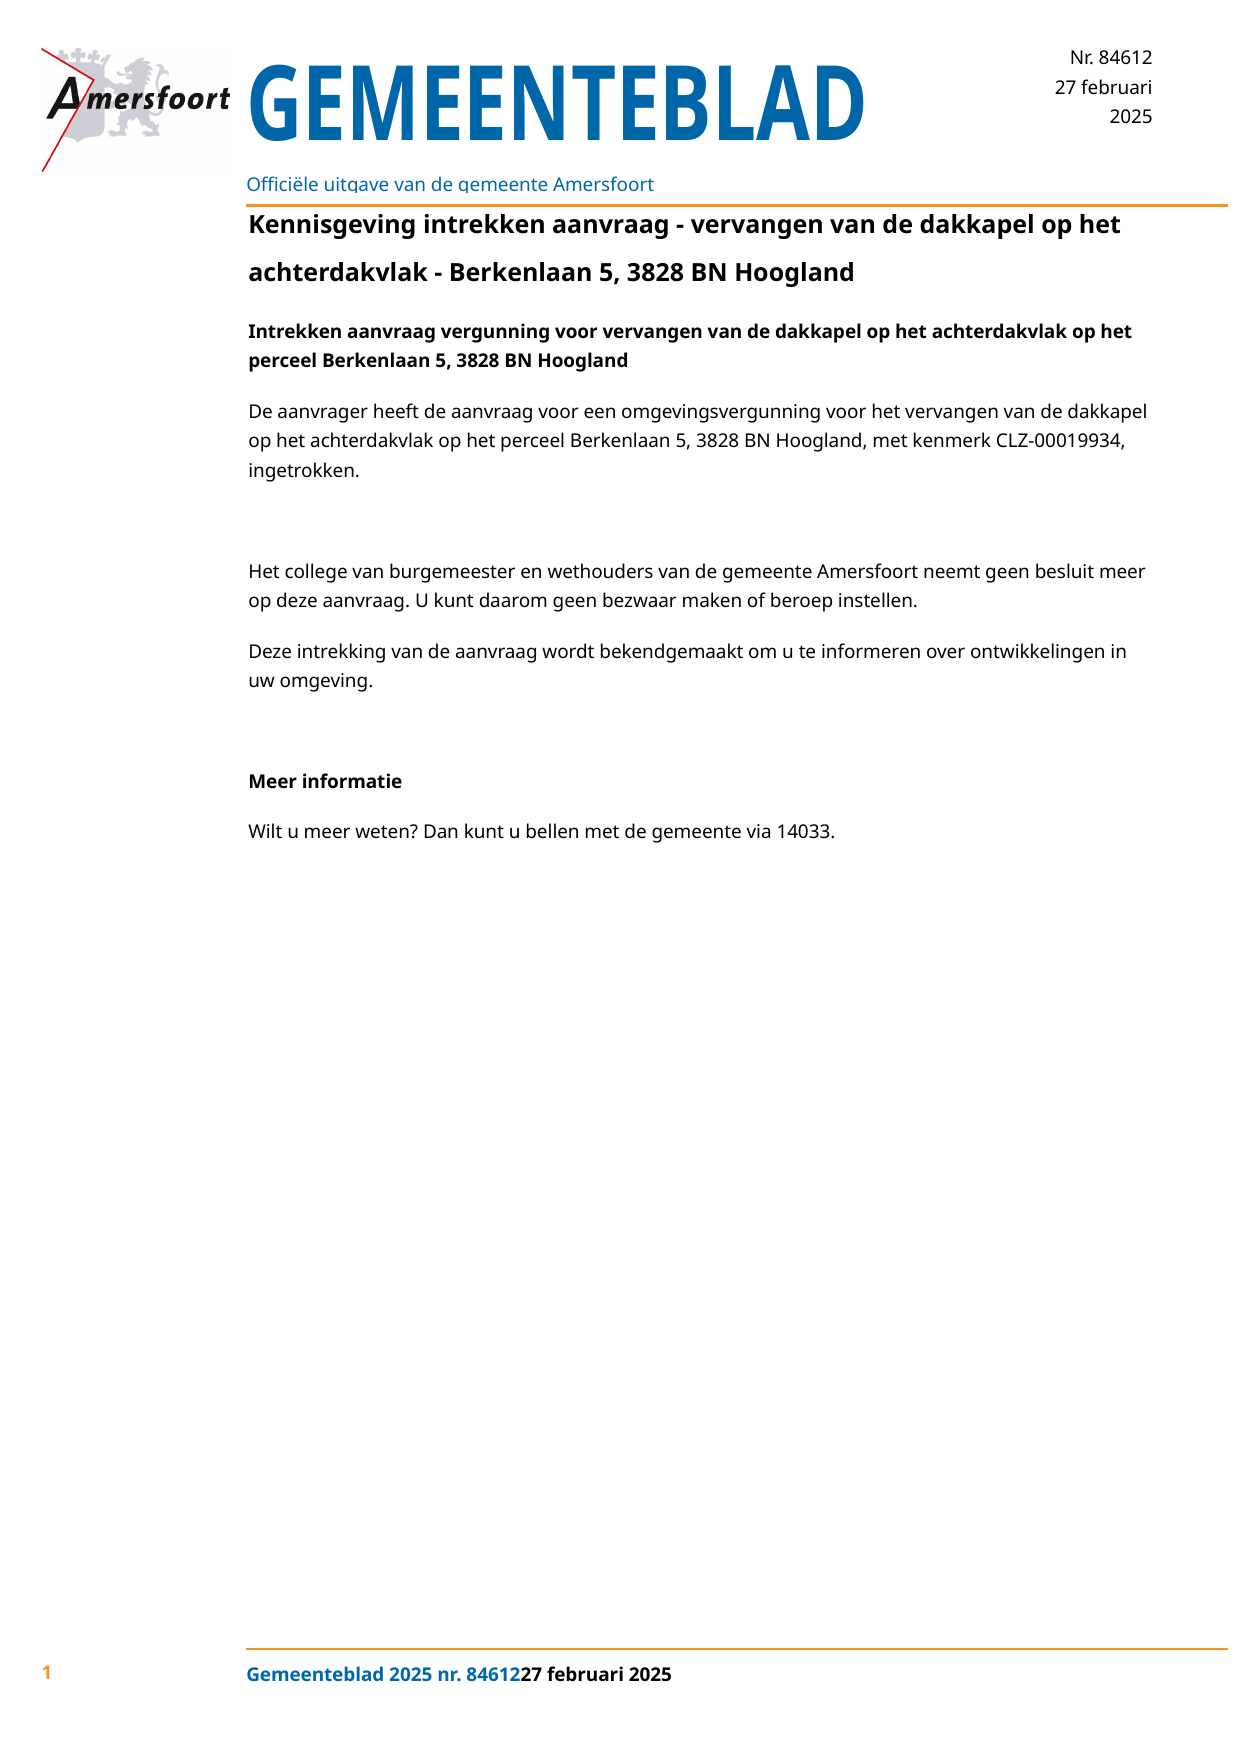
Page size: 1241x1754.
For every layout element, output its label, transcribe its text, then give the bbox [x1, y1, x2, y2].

text Kennisgeving intrekken aanvraag - vervangen van de dakkapel op het achterdakvlak - Berkenlaan 5, 3828 BN Hoogland [248, 207, 1152, 288]
text Wilt u meer weten? Dan kunt u bellen met de gemeente via 14033. [248, 819, 1152, 844]
text Meer informatie [248, 768, 1152, 794]
text Deze intrekking van de aanvraag wordt bekendgemaakt om u te informeren over ontwikkelingen in uw omgeving. [248, 638, 1152, 693]
text Het college van burgemeester en wethouders van de gemeente Amersfoort neemt geen besluit meer op deze aanvraag. U kunt daarom geen bezwaar maken of beroep instellen. [248, 558, 1152, 613]
text Intrekken aanvraag vergunning voor vervangen van de dakkapel op het achterdakvlak op het perceel Berkenlaan 5, 3828 BN Hoogland [248, 318, 1152, 373]
picture [41, 47, 231, 172]
text De aanvrager heeft de aanvraag voor een omgevingsvergunning voor het vervangen van de dakkapel op het achterdakvlak op het perceel Berkenlaan 5, 3828 BN Hoogland, met kenmerk CLZ-00019934, ingetrokken. [248, 398, 1152, 483]
